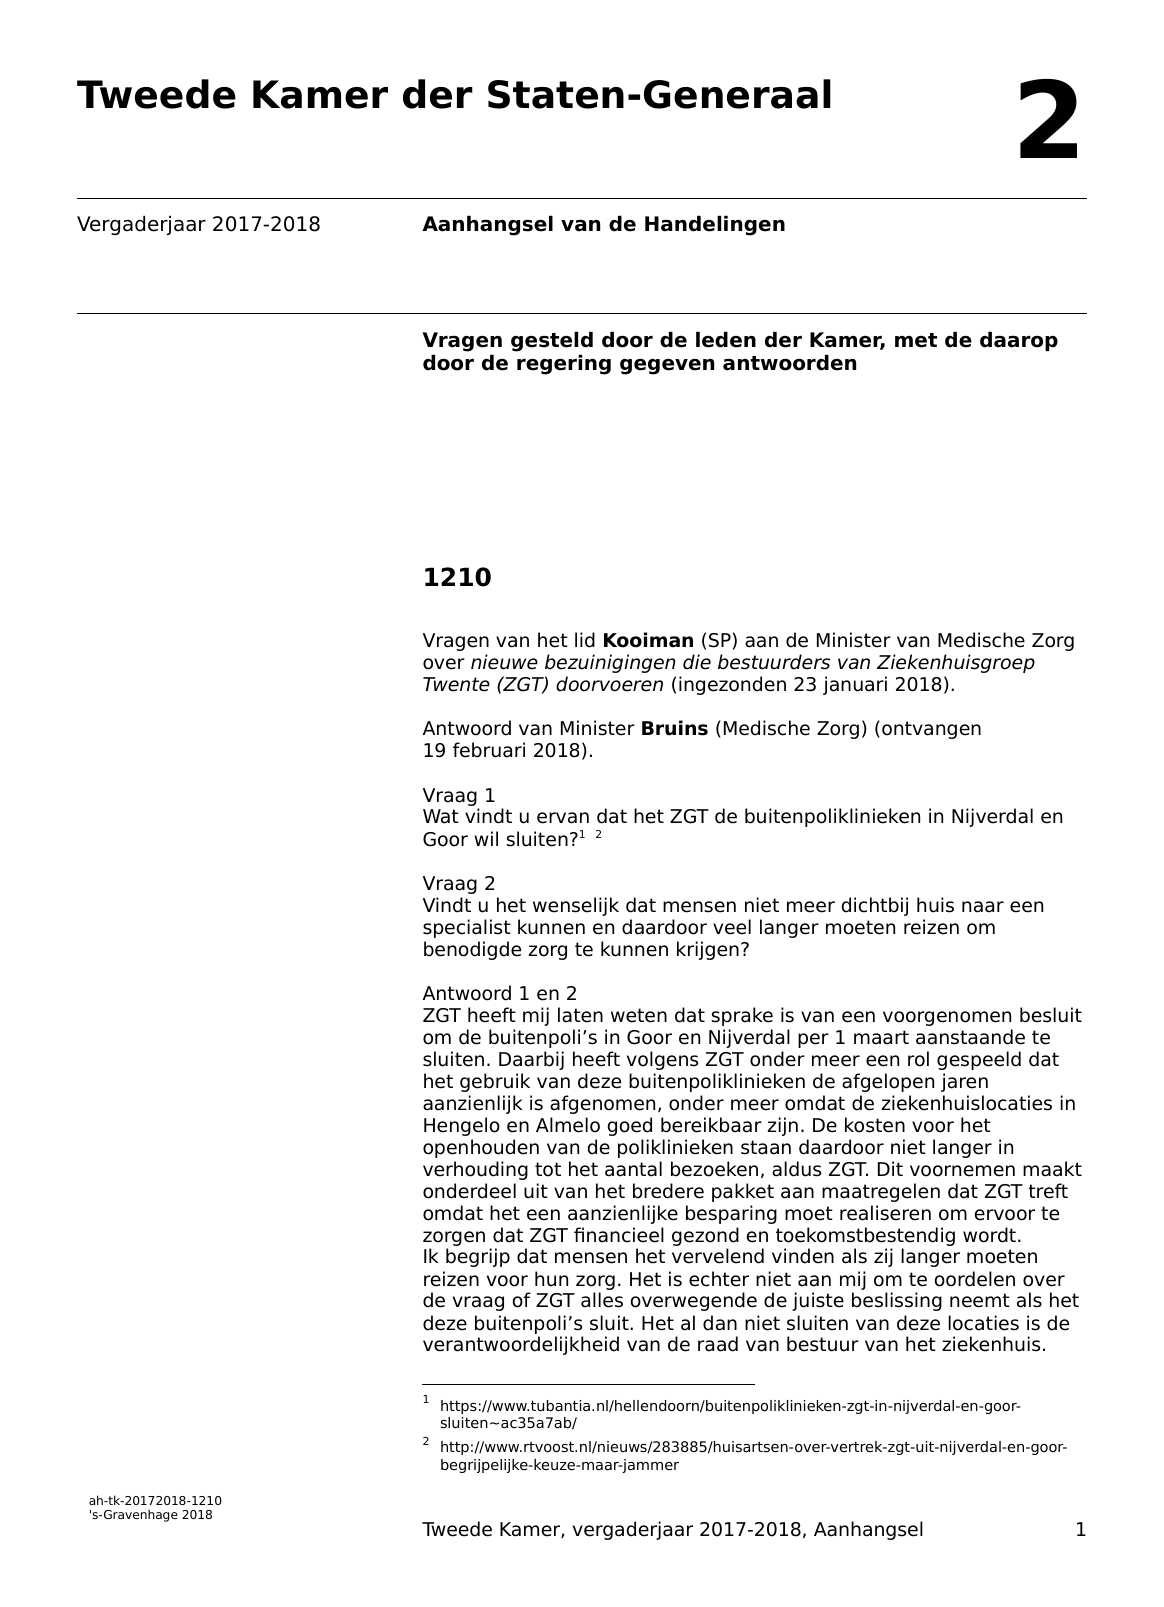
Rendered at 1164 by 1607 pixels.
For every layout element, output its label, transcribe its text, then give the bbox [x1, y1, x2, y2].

text ZGT heeft mij laten weten dat sprake is van een voorgenomen besluit om de buitenpoli’s in Goor en Nijverdal per 1 maart aanstaande te sluiten. Daarbij heeft volgens ZGT onder meer een rol gespeeld dat het gebruik van deze buitenpoliklinieken de afgelopen jaren aanzienlijk is afgenomen, onder meer omdat de ziekenhuislocaties in Hengelo en Almelo goed bereikbaar zijn. De kosten voor het openhouden van de poliklinieken staan daardoor niet langer in verhouding tot het aantal bezoeken, aldus ZGT. Dit voornemen maakt onderdeel uit van het bredere pakket aan maatregelen dat ZGT treft omdat het een aanzienlijke besparing moet realiseren om ervoor te zorgen dat ZGT financieel gezond en toekomstbestendig wordt. [422, 1005, 1087, 1246]
text Antwoord van Minister Bruins (Medische Zorg) (ontvangen 19 februari 2018). [422, 718, 1087, 762]
text http://www.rtvoost.nl/nieuws/283885/huisartsen-over-vertrek-zgt-uit-nijverdal-en-goor-begrijpelijke-keuze-maar-jammer [422, 1435, 1087, 1474]
table_cell [77, 314, 422, 375]
table_cell Aanhangsel van de Handelingen [422, 199, 1087, 313]
text 's-Gravenhage 2018 [88, 1508, 323, 1522]
text Wat vindt u ervan dat het ZGT de buitenpoliklinieken in Nijverdal en Goor wil sluiten? [422, 806, 1087, 850]
text Antwoord 1 en 2 [422, 983, 1087, 1005]
table_header 2 [886, 59, 1087, 198]
text Vraag 2 [422, 873, 1087, 894]
text Ik begrijp dat mensen het vervelend vinden als zij langer moeten reizen voor hun zorg. Het is echter niet aan mij om te oordelen over de vraag of ZGT alles overwegende de juiste beslissing neemt als het deze buitenpoli’s sluit. Het al dan niet sluiten van deze locaties is de verantwoordelijkheid van de raad van bestuur van het ziekenhuis. [422, 1246, 1087, 1356]
text Vindt u het wenselijk dat mensen niet meer dichtbij huis naar een specialist kunnen en daardoor veel langer moeten reizen om benodigde zorg te kunnen krijgen? [422, 894, 1087, 961]
text Vragen van het lid Kooiman (SP) aan de Minister van Medische Zorg over nieuwe bezuinigingen die bestuurders van Ziekenhuisgroep Twente (ZGT) doorvoeren (ingezonden 23 januari 2018). [422, 630, 1087, 696]
table_header Tweede Kamer der Staten-Generaal [77, 59, 886, 198]
text https://www.tubantia.nl/hellendoorn/buitenpoliklinieken-zgt-in-nijverdal-en-goor-sluiten~ac35a7ab/ [422, 1393, 1087, 1432]
text ah-tk-20172018-1210 [88, 1494, 323, 1508]
text 1210 [422, 563, 1087, 592]
table_cell Vergaderjaar 2017-2018 [77, 199, 422, 313]
table_cell Vragen gesteld door de leden der Kamer, met de daarop door de regering gegeven antwoorden [422, 314, 1087, 375]
text Vraag 1 [422, 784, 1087, 806]
